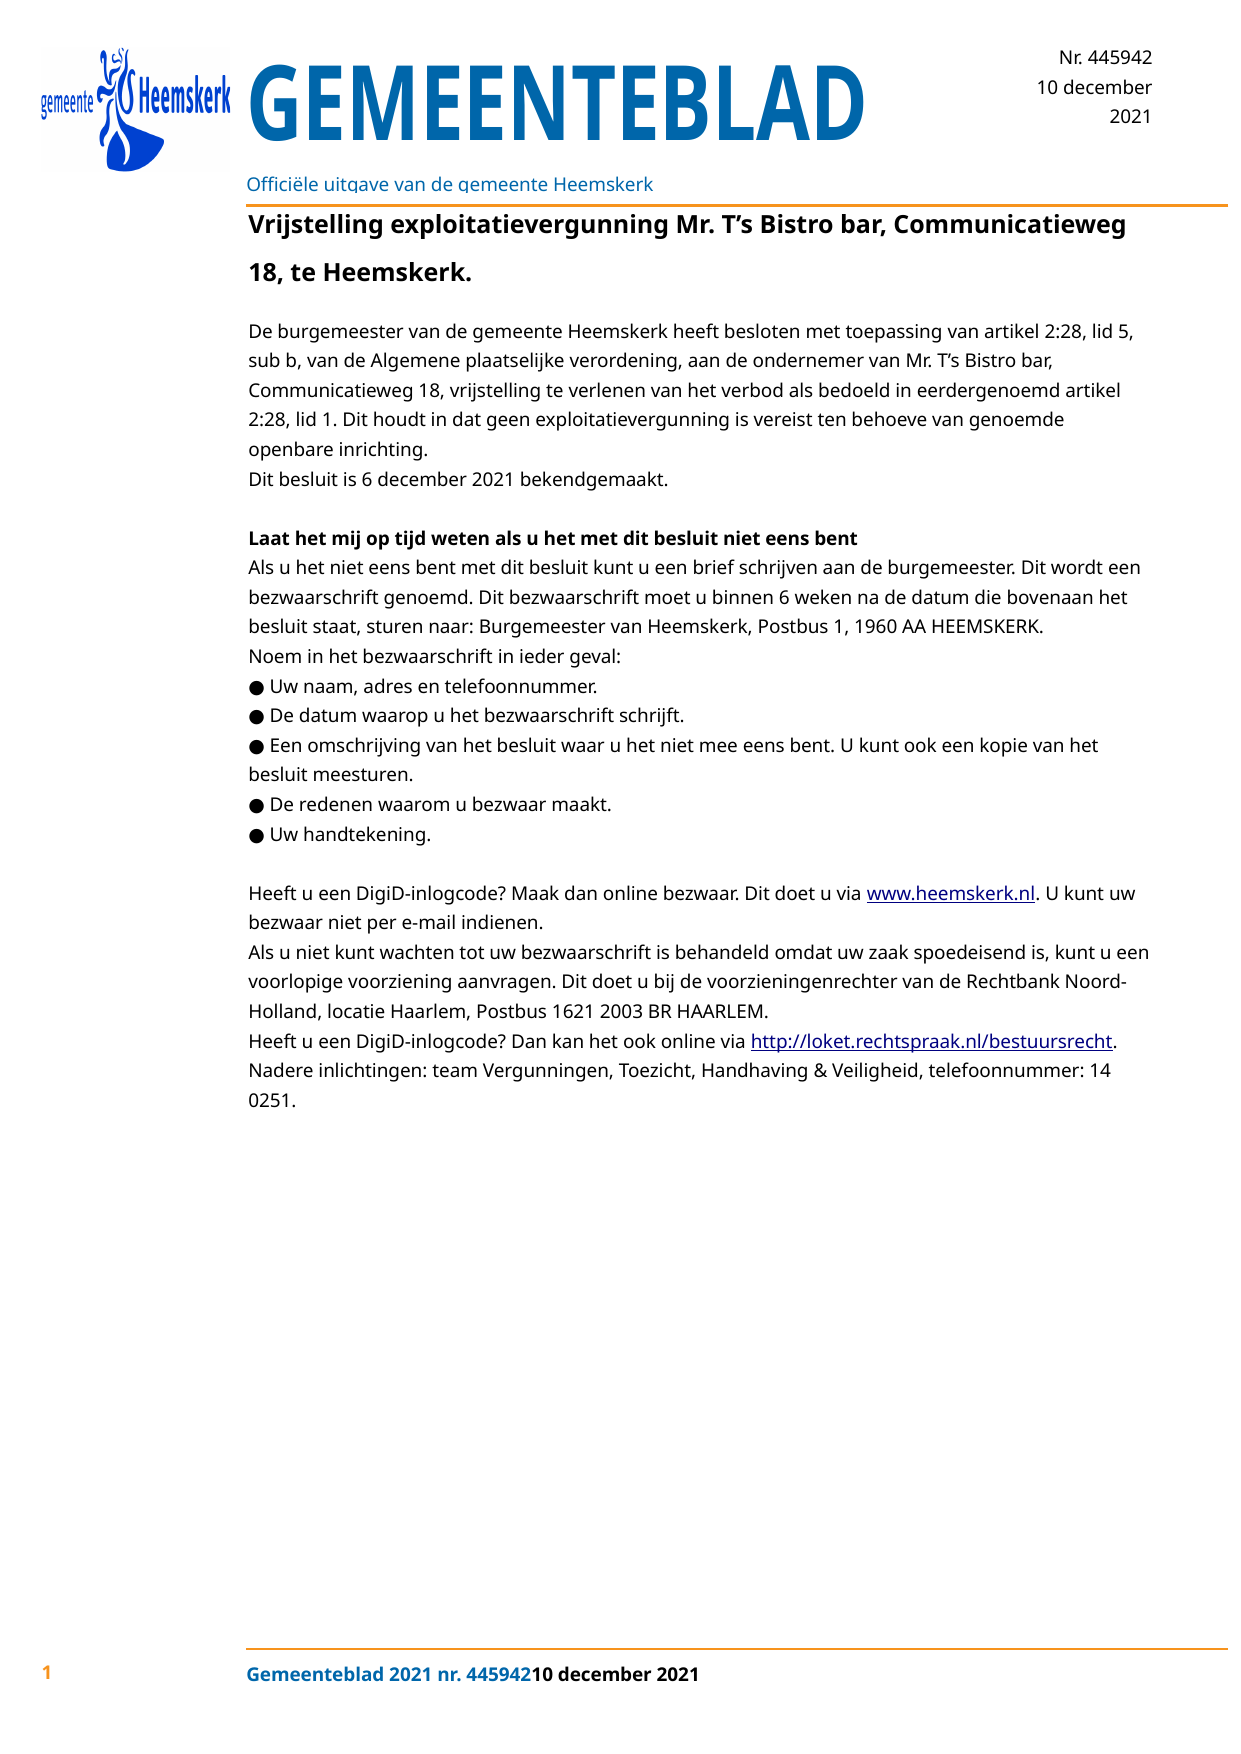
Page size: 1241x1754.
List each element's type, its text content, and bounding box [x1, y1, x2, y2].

text Heeft u een DigiD-inlogcode? Dan kan het ook online via http://loket.rechtspraak.nl/bestuursrecht. [248, 1028, 1152, 1054]
picture [41, 47, 231, 172]
text Nadere inlichtingen: team Vergunningen, Toezicht, Handhaving & Veiligheid, telefoonnummer: 14 0251. [248, 1057, 1152, 1113]
text sub b, van de Algemene plaatselijke verordening, aan de ondernemer van Mr. T’s Bistro bar, Communicatieweg 18, vrijstelling te verlenen van het verbod als bedoeld in eerdergenoemd artikel 2:28, lid 1. Dit houdt in dat geen exploitatievergunning is vereist ten behoeve van genoemde openbare inrichting. [248, 347, 1152, 462]
text Als u het niet eens bent met dit besluit kunt u een brief schrijven aan de burgemeester. Dit wordt een bezwaarschrift genoemd. Dit bezwaarschrift moet u binnen 6 weken na de datum die bovenaan het besluit staat, sturen naar: Burgemeester van Heemskerk, Postbus 1, 1960 AA HEEMSKERK. [248, 554, 1152, 639]
text De burgemeester van de gemeente Heemskerk heeft besloten met toepassing van artikel 2:28, lid 5, [248, 318, 1152, 344]
text Vrijstelling exploitatievergunning Mr. T’s Bistro bar, Communicatieweg 18, te Heemskerk. [248, 207, 1152, 288]
text Als u niet kunt wachten tot uw bezwaarschrift is behandeld omdat uw zaak spoedeisend is, kunt u een voorlopige voorziening aanvragen. Dit doet u bij de voorzieningenrechter van de Rechtbank Noord-Holland, locatie Haarlem, Postbus 1621 2003 BR HAARLEM. [248, 939, 1152, 1024]
text ● De datum waarop u het bezwaarschrift schrijft. [248, 702, 1152, 728]
text Dit besluit is 6 december 2021 bekendgemaakt. [248, 466, 1152, 492]
text Laat het mij op tijd weten als u het met dit besluit niet eens bent [248, 525, 1152, 551]
text ● De redenen waarom u bezwaar maakt. [248, 791, 1152, 817]
text ● Uw handtekening. [248, 821, 1152, 847]
text Noem in het bezwaarschrift in ieder geval: [248, 643, 1152, 669]
text ● Een omschrijving van het besluit waar u het niet mee eens bent. U kunt ook een kopie van het besluit meesturen. [248, 732, 1152, 787]
text Heeft u een DigiD-inlogcode? Maak dan online bezwaar. Dit doet u via www.heemskerk.nl. U kunt uw bezwaar niet per e-mail indienen. [248, 880, 1152, 935]
text ● Uw naam, adres en telefoonnummer. [248, 673, 1152, 699]
